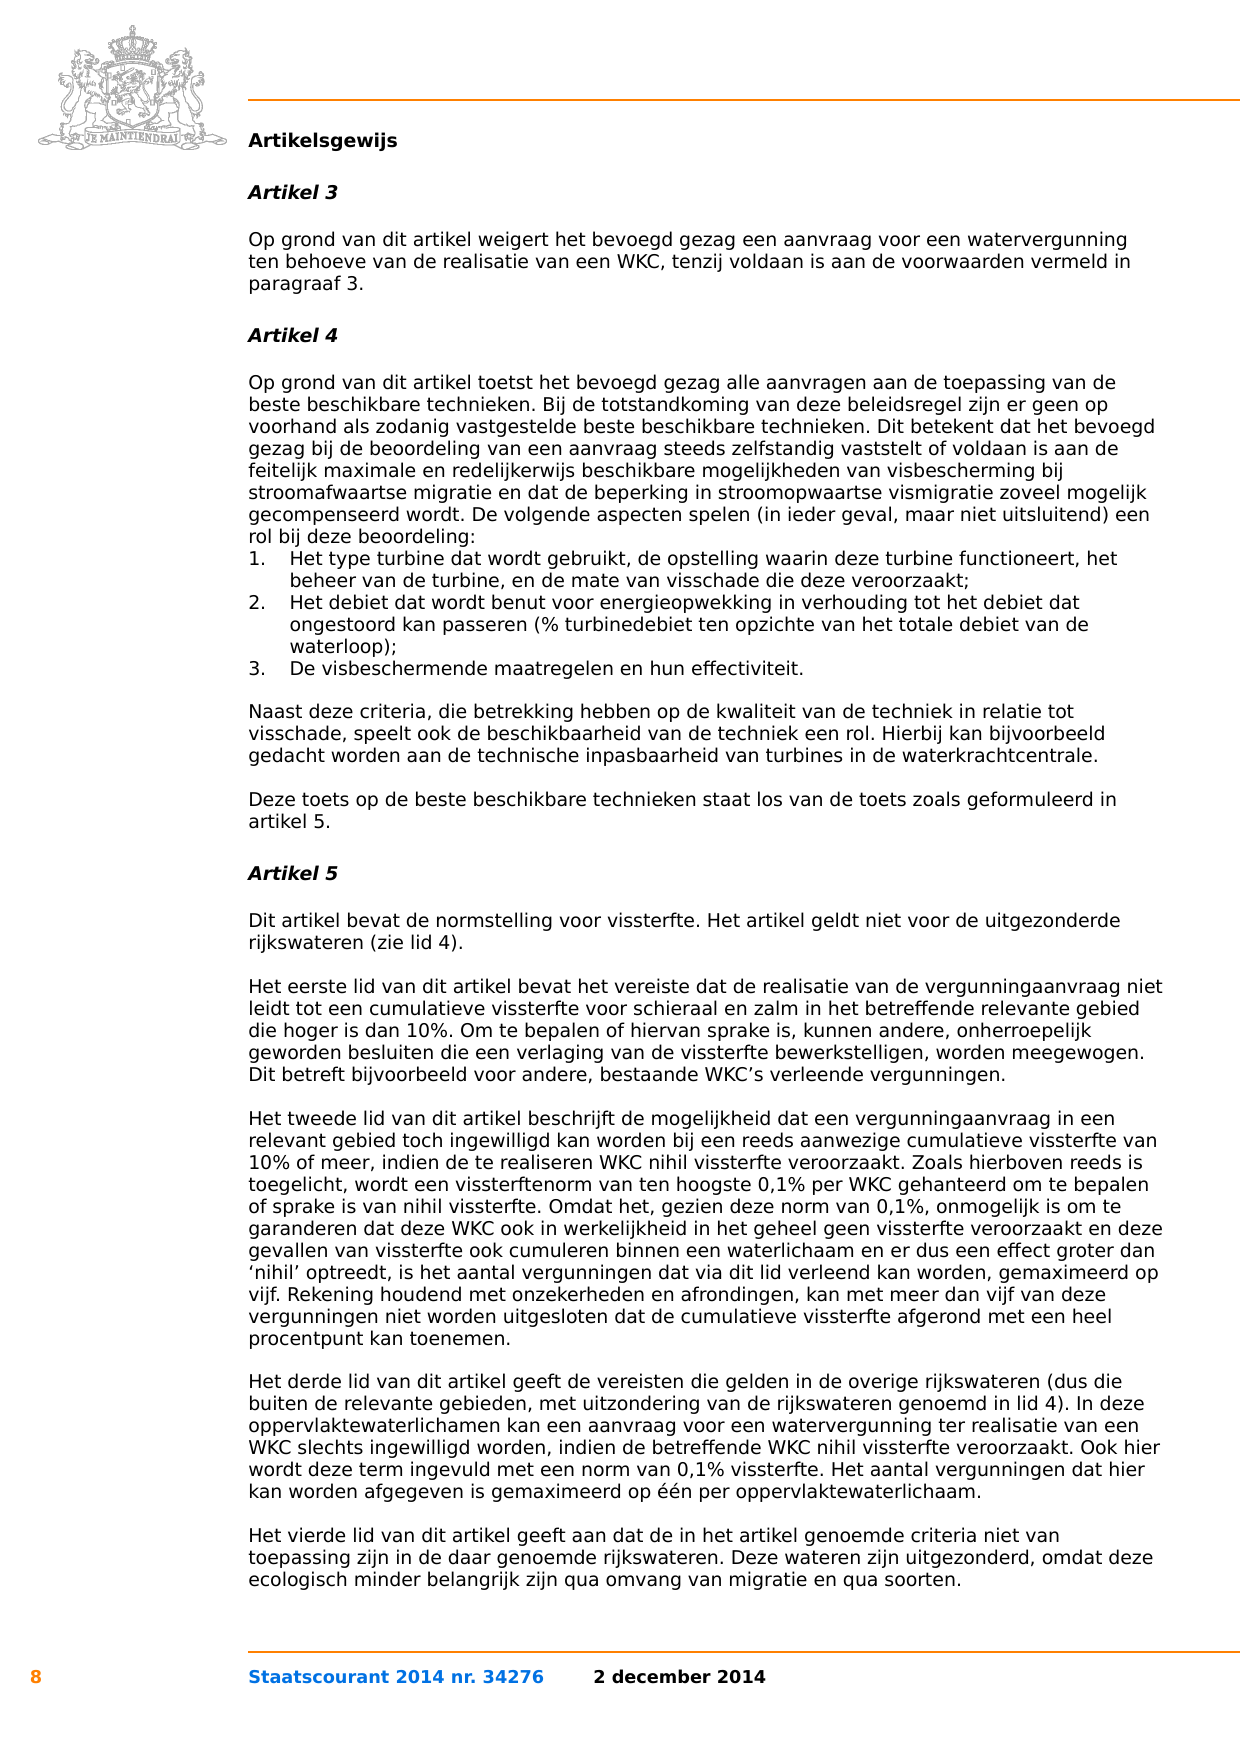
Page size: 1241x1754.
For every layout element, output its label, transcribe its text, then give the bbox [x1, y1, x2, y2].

text 3. De visbeschermende maatregelen en hun effectiviteit. [248, 657, 1163, 679]
text Naast deze criteria, die betrekking hebben op de kwaliteit van de techniek in relatie tot visschade, speelt ook de beschikbaarheid van de techniek een rol. Hierbij kan bijvoorbeeld gedacht worden aan de technische inpasbaarheid van turbines in de waterkrachtcentrale. [248, 701, 1163, 767]
subtitle Artikel 5 [248, 863, 1163, 885]
text Het vierde lid van dit artikel geeft aan dat de in het artikel genoemde criteria niet van toepassing zijn in de daar genoemde rijkswateren. Deze wateren zijn uitgezonderd, omdat deze ecologisch minder belangrijk zijn qua omvang van migratie en qua soorten. [248, 1525, 1163, 1591]
text Op grond van dit artikel weigert het bevoegd gezag een aanvraag voor een watervergunning ten behoeve van de realisatie van een WKC, tenzij voldaan is aan de voorwaarden vermeld in paragraaf 3. [248, 229, 1163, 295]
subtitle Artikelsgewijs [248, 130, 1163, 152]
text 2. Het debiet dat wordt benut voor energieopwekking in verhouding tot het debiet dat ongestoord kan passeren (% turbinedebiet ten opzichte van het totale debiet van de waterloop); [248, 592, 1163, 657]
text Het eerste lid van dit artikel bevat het vereiste dat de realisatie van de vergunningaanvraag niet leidt tot een cumulatieve vissterfte voor schieraal en zalm in het betreffende relevante gebied die hoger is dan 10%. Om te bepalen of hiervan sprake is, kunnen andere, onherroepelijk geworden besluiten die een verlaging van de vissterfte bewerkstelligen, worden meegewogen. Dit betreft bijvoorbeeld voor andere, bestaande WKC’s verleende vergunningen. [248, 976, 1163, 1086]
subtitle Artikel 4 [248, 325, 1163, 347]
text Het tweede lid van dit artikel beschrijft de mogelijkheid dat een vergunningaanvraag in een relevant gebied toch ingewilligd kan worden bij een reeds aanwezige cumulatieve vissterfte van 10% of meer, indien de te realiseren WKC nihil vissterfte veroorzaakt. Zoals hierboven reeds is toegelicht, wordt een vissterftenorm van ten hoogste 0,1% per WKC gehanteerd om te bepalen of sprake is van nihil vissterfte. Omdat het, gezien deze norm van 0,1%, onmogelijk is om te garanderen dat deze WKC ook in werkelijkheid in het geheel geen vissterfte veroorzaakt en deze gevallen van vissterfte ook cumuleren binnen een waterlichaam en er dus een effect groter dan ‘nihil’ optreedt, is het aantal vergunningen dat via dit lid verleend kan worden, gemaximeerd op vijf. Rekening houdend met onzekerheden en afrondingen, kan met meer dan vijf van deze vergunningen niet worden uitgesloten dat de cumulatieve vissterfte afgerond met een heel procentpunt kan toenemen. [248, 1108, 1163, 1349]
subtitle Artikel 3 [248, 182, 1163, 204]
text 1. Het type turbine dat wordt gebruikt, de opstelling waarin deze turbine functioneert, het beheer van de turbine, en de mate van visschade die deze veroorzaakt; [248, 548, 1163, 592]
text Dit artikel bevat de normstelling voor vissterfte. Het artikel geldt niet voor de uitgezonderde rijkswateren (zie lid 4). [248, 910, 1163, 954]
text Op grond van dit artikel toetst het bevoegd gezag alle aanvragen aan de toepassing van de beste beschikbare technieken. Bij de totstandkoming van deze beleidsregel zijn er geen op voorhand als zodanig vastgestelde beste beschikbare technieken. Dit betekent dat het bevoegd gezag bij de beoordeling van een aanvraag steeds zelfstandig vaststelt of voldaan is aan de feitelijk maximale en redelijkerwijs beschikbare mogelijkheden van visbescherming bij stroomafwaartse migratie en dat de beperking in stroomopwaartse vismigratie zoveel mogelijk gecompenseerd wordt. De volgende aspecten spelen (in ieder geval, maar niet uitsluitend) een rol bij deze beoordeling: [248, 372, 1163, 548]
text Deze toets op de beste beschikbare technieken staat los van de toets zoals geformuleerd in artikel 5. [248, 789, 1163, 833]
text Het derde lid van dit artikel geeft de vereisten die gelden in de overige rijkswateren (dus die buiten de relevante gebieden, met uitzondering van de rijkswateren genoemd in lid 4). In deze oppervlaktewaterlichamen kan een aanvraag voor een watervergunning ter realisatie van een WKC slechts ingewilligd worden, indien de betreffende WKC nihil vissterfte veroorzaakt. Ook hier wordt deze term ingevuld met een norm van 0,1% vissterfte. Het aantal vergunningen dat hier kan worden afgegeven is gemaximeerd op één per oppervlaktewaterlichaam. [248, 1371, 1163, 1503]
picture [38, 25, 227, 150]
